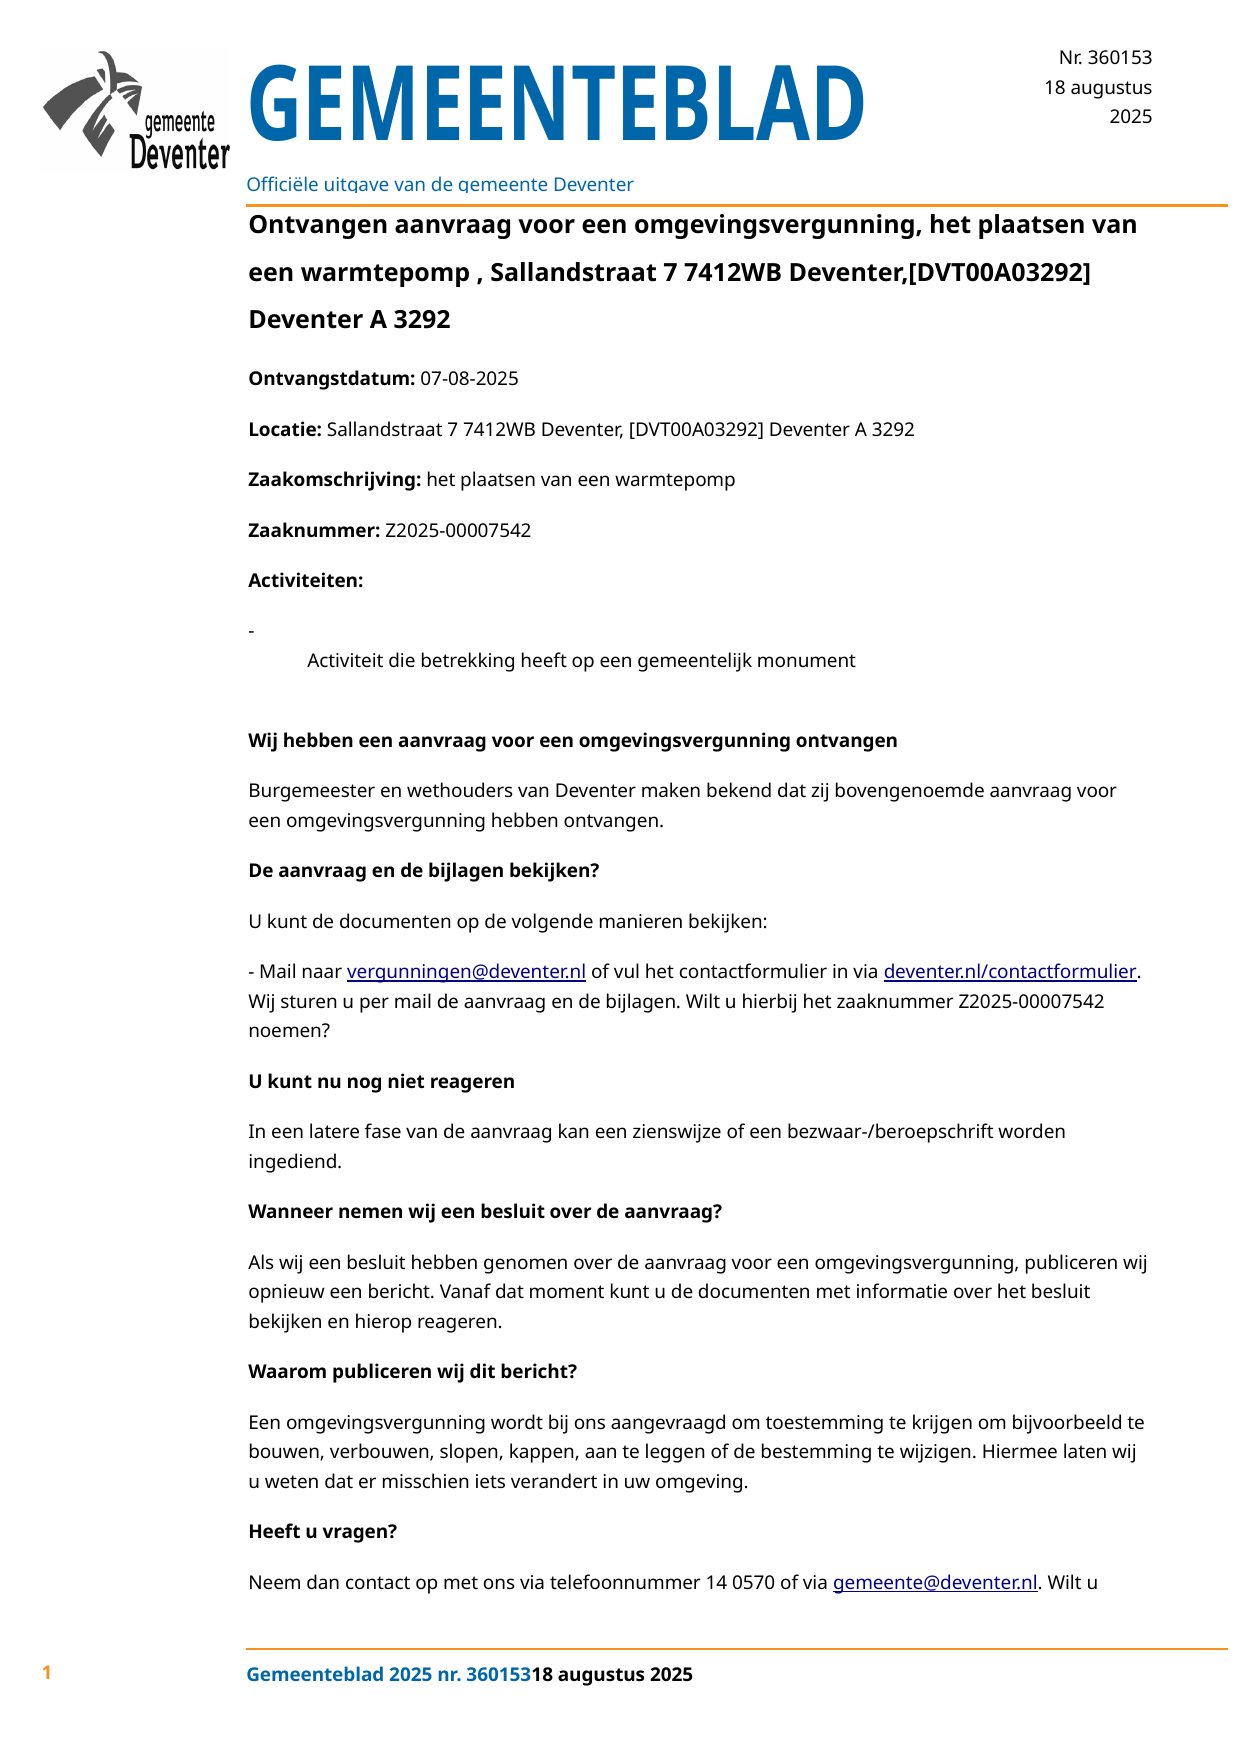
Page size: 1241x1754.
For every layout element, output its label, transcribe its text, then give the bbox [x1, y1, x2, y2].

text Neem dan contact op met ons via telefoonnummer 14 0570 of via gemeente@deventer.nl. Wilt u [248, 1569, 1152, 1594]
text Wij hebben een aanvraag voor een omgevingsvergunning ontvangen [248, 727, 1152, 753]
text Zaakomschrijving: het plaatsen van een warmtepomp [248, 466, 1152, 492]
text Burgemeester en wethouders van Deventer maken bekend dat zij bovengenoemde aanvraag voor een omgevingsvergunning hebben ontvangen. [248, 778, 1152, 833]
list Activiteit die betrekking heeft op een gemeentelijk monument [248, 647, 1152, 673]
text In een latere fase van de aanvraag kan een zienswijze of een bezwaar-/beroepschrift worden ingediend. [248, 1118, 1152, 1174]
text Ontvangen aanvraag voor een omgevingsvergunning, het plaatsen van een warmtepomp , Sallandstraat 7 7412WB Deventer,[DVT00A03292] Deventer A 3292 [248, 207, 1152, 336]
text Heeft u vragen? [248, 1518, 1152, 1544]
text U kunt nu nog niet reageren [248, 1068, 1152, 1094]
picture [41, 47, 231, 172]
text Ontvangstdatum: 07-08-2025 [248, 366, 1152, 391]
text Activiteiten: [248, 567, 1152, 593]
text - Mail naar vergunningen@deventer.nl of vul het contactformulier in via deventer.nl/contactformulier. Wij sturen u per mail de aanvraag en de bijlagen. Wilt u hierbij het zaaknummer Z2025-00007542 noemen? [248, 958, 1152, 1043]
text Wanneer nemen wij een besluit over de aanvraag? [248, 1198, 1152, 1224]
text U kunt de documenten op de volgende manieren bekijken: [248, 908, 1152, 934]
text Een omgevingsvergunning wordt bij ons aangevraagd om toestemming te krijgen om bijvoorbeeld te bouwen, verbouwen, slopen, kappen, aan te leggen of de bestemming te wijzigen. Hiermee laten wij u weten dat er misschien iets verandert in uw omgeving. [248, 1409, 1152, 1494]
text De aanvraag en de bijlagen bekijken? [248, 858, 1152, 883]
text Als wij een besluit hebben genomen over de aanvraag voor een omgevingsvergunning, publiceren wij opnieuw een bericht. Vanaf dat moment kunt u de documenten met informatie over het besluit bekijken en hierop reageren. [248, 1249, 1152, 1334]
text Locatie: Sallandstraat 7 7412WB Deventer, [DVT00A03292] Deventer A 3292 [248, 416, 1152, 442]
text Zaaknummer: Z2025-00007542 [248, 517, 1152, 542]
text Waarom publiceren wij dit bericht? [248, 1358, 1152, 1384]
